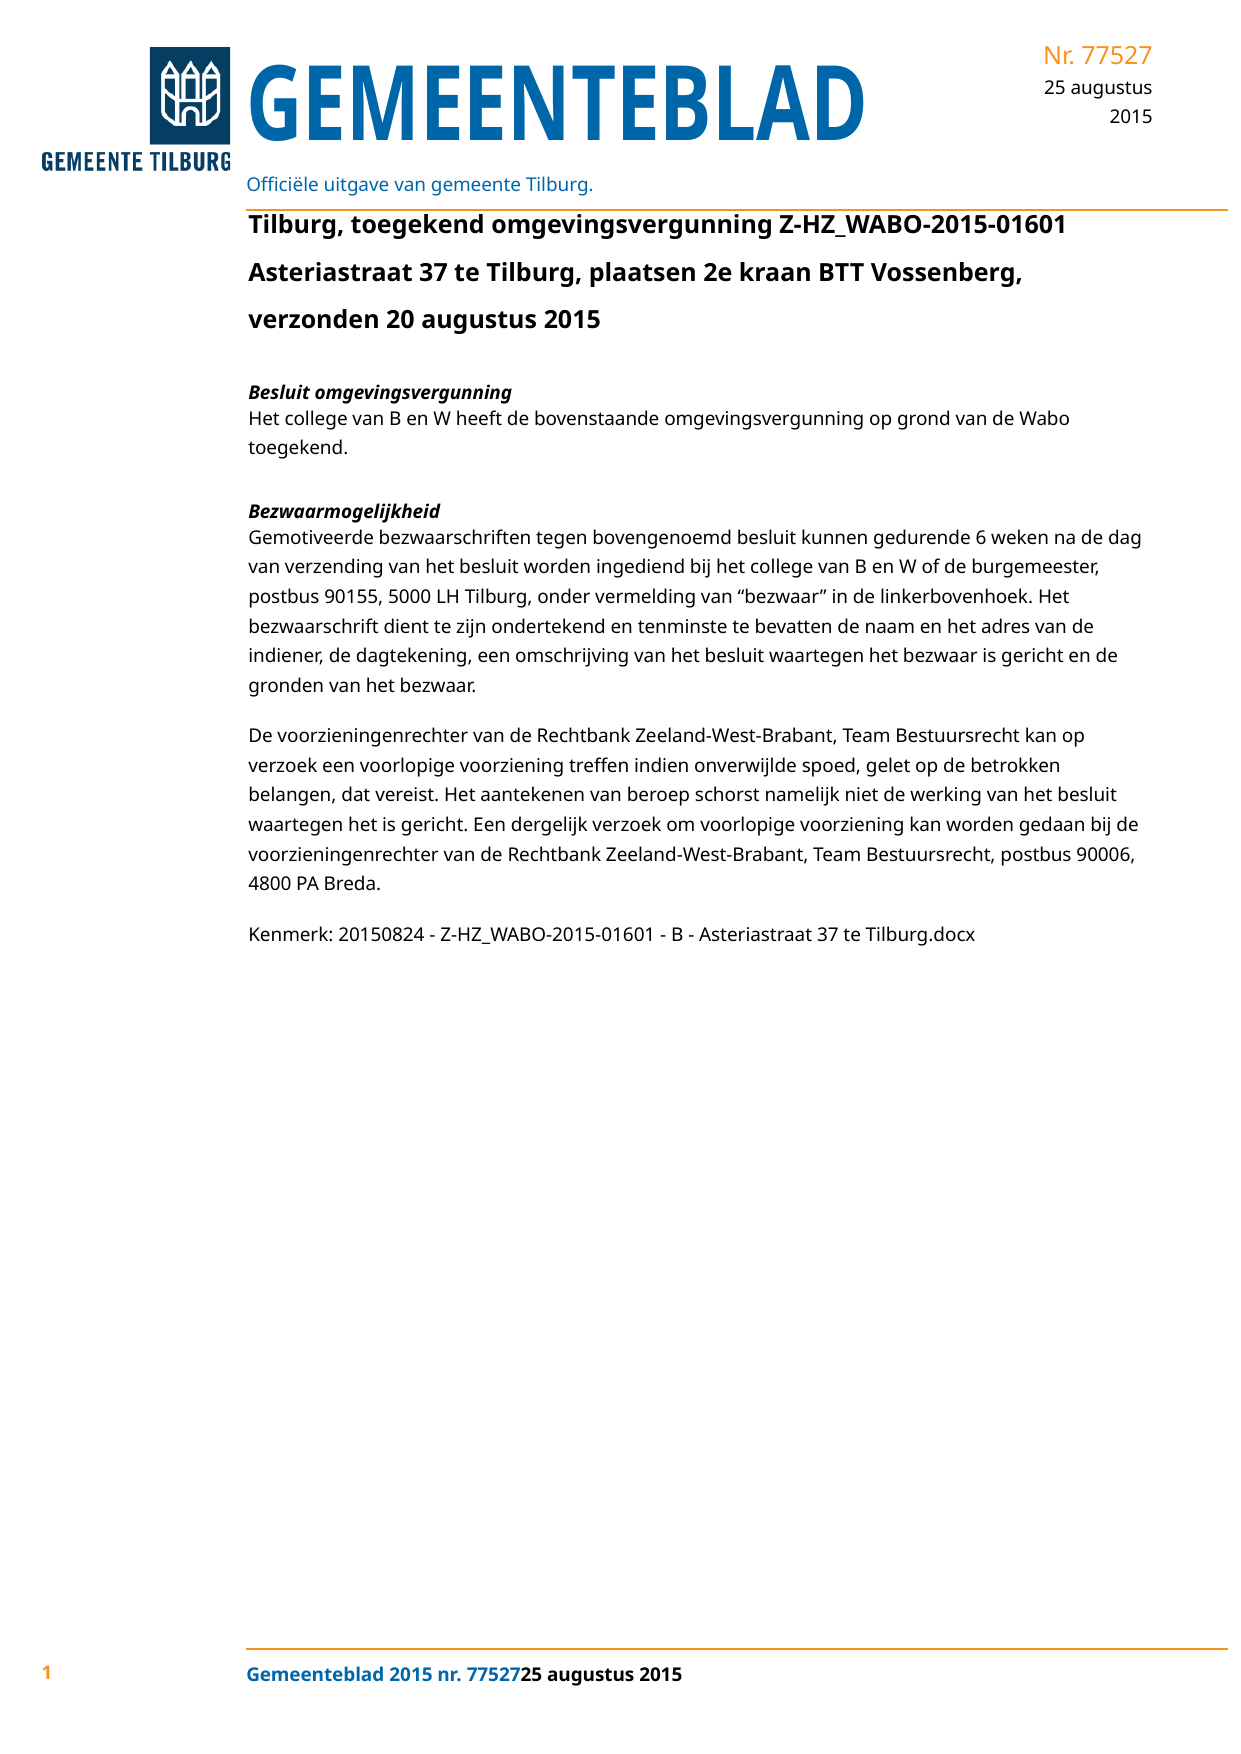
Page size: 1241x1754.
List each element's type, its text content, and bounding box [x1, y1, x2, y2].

text Bezwaarmogelijkheid [248, 498, 1152, 524]
text Tilburg, toegekend omgevingsvergunning Z-HZ_WABO-2015-01601 Asteriastraat 37 te Tilburg, plaatsen 2e kraan BTT Vossenberg, verzonden 20 augustus 2015 [248, 211, 1152, 336]
text Gemotiveerde bezwaarschriften tegen bovengenoemd besluit kunnen gedurende 6 weken na de dag van verzending van het besluit worden ingediend bij het college van B en W of de burgemeester, postbus 90155, 5000 LH Tilburg, onder vermelding van “bezwaar” in de linkerbovenhoek. Het bezwaarschrift dient te zijn ondertekend en tenminste te bevatten de naam en het adres van de indiener, de dagtekening, een omschrijving van het besluit waartegen het bezwaar is gericht en de gronden van het bezwaar. [248, 524, 1152, 698]
text De voorzieningenrechter van de Rechtbank Zeeland-West-Brabant, Team Bestuursrecht kan op verzoek een voorlopige voorziening treffen indien onverwijlde spoed, gelet op de betrokken belangen, dat vereist. Het aantekenen van beroep schorst namelijk niet de werking van het besluit waartegen het is gericht. Een dergelijk verzoek om voorlopige voorziening kan worden gedaan bij de voorzieningenrechter van de Rechtbank Zeeland-West-Brabant, Team Bestuursrecht, postbus 90006, 4800 PA Breda. [248, 722, 1152, 896]
text Kenmerk: 20150824 - Z-HZ_WABO-2015-01601 - B - Asteriastraat 37 te Tilburg.docx [248, 921, 1152, 946]
text Het college van B en W heeft de bovenstaande omgevingsvergunning op grond van de Wabo toegekend. [248, 405, 1152, 460]
picture [41, 47, 231, 172]
text Besluit omgevingsvergunning [248, 379, 1152, 405]
